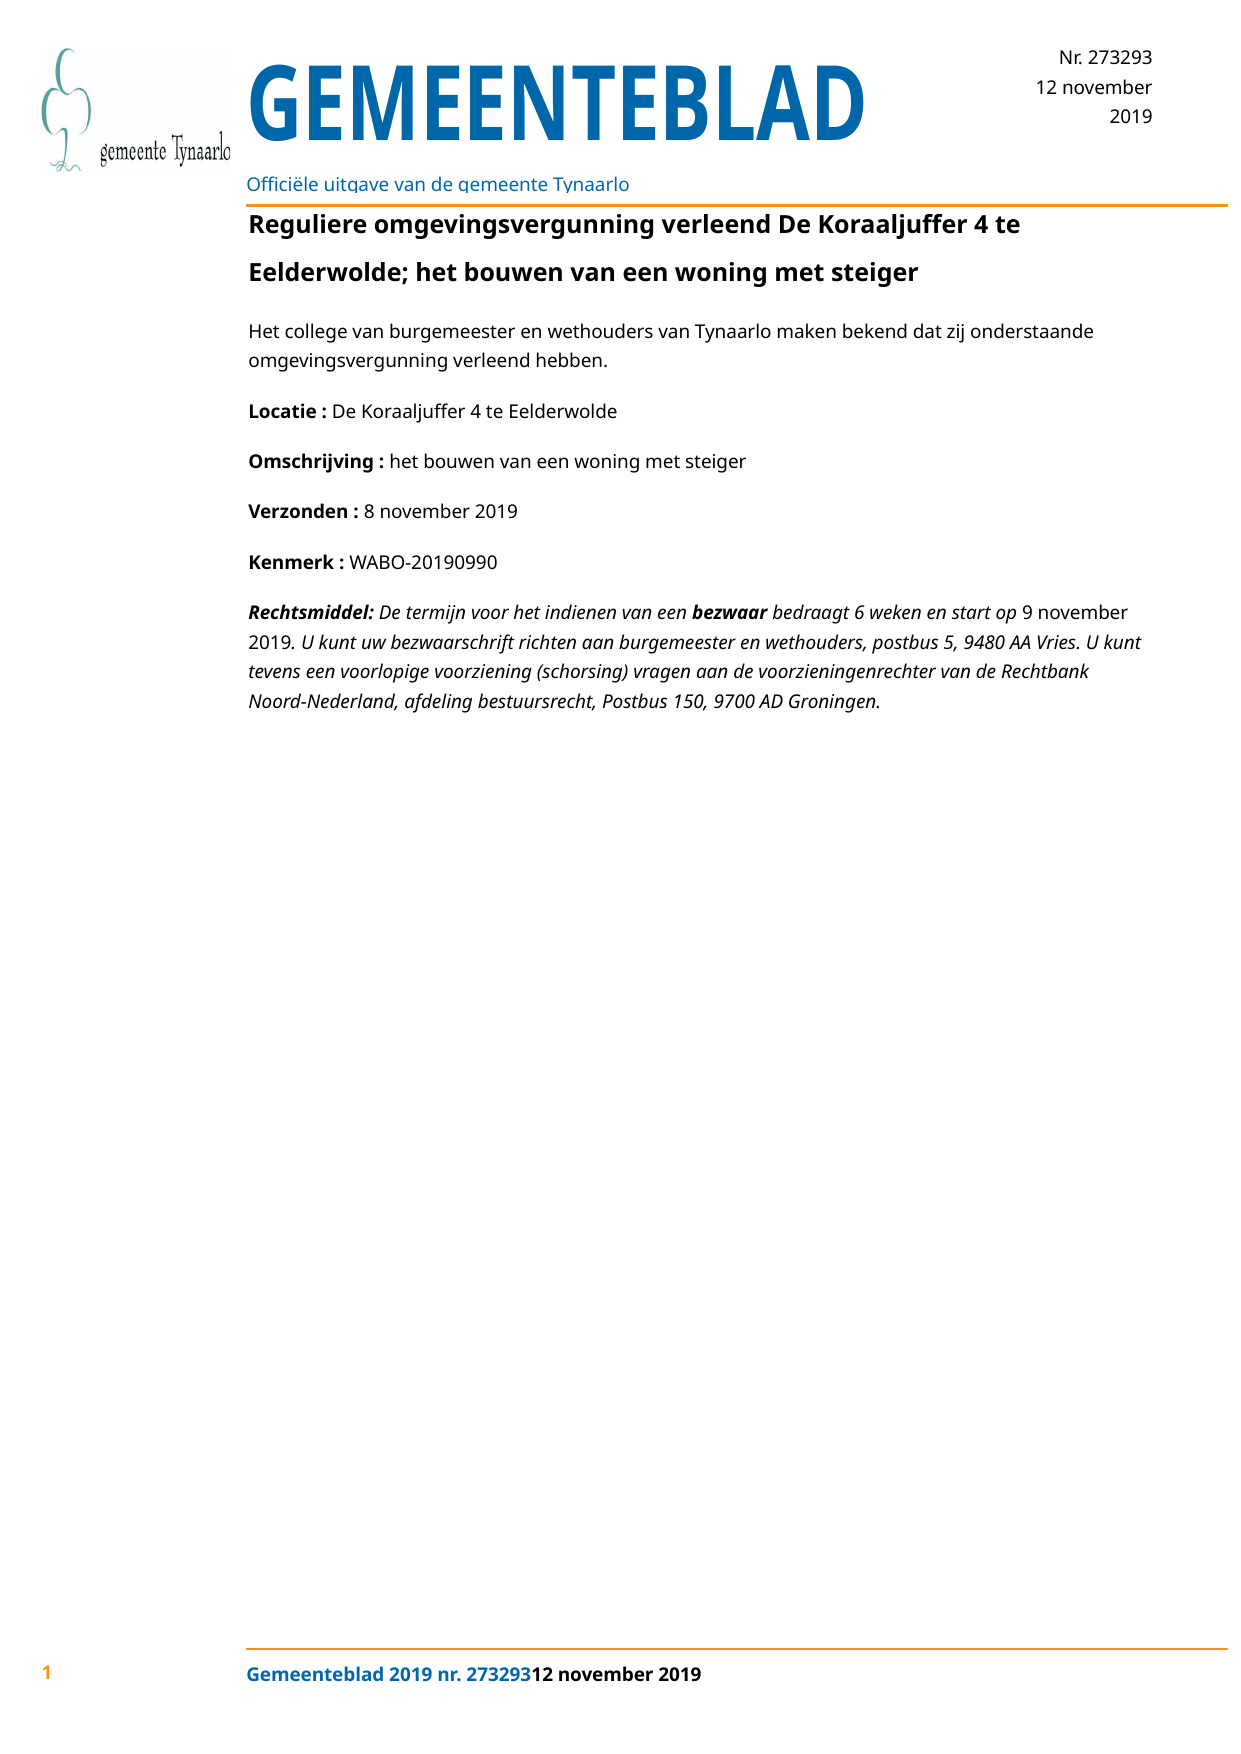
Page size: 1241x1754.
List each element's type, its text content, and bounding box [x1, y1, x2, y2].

text Locatie : De Koraaljuffer 4 te Eelderwolde [248, 398, 1152, 424]
picture [41, 47, 231, 172]
text Kenmerk : WABO-20190990 [248, 549, 1152, 575]
text Omschrijving : het bouwen van een woning met steiger [248, 448, 1152, 474]
text Rechtsmiddel: De termijn voor het indienen van een bezwaar bedraagt 6 weken en start op 9 november 2019. U kunt uw bezwaarschrift richten aan burgemeester en wethouders, postbus 5, 9480 AA Vries. U kunt tevens een voorlopige voorziening (schorsing) vragen aan de voorzieningenrechter van de Rechtbank Noord-Nederland, afdeling bestuursrecht, Postbus 150, 9700 AD Groningen. [248, 599, 1152, 714]
text Verzonden : 8 november 2019 [248, 499, 1152, 524]
text Het college van burgemeester en wethouders van Tynaarlo maken bekend dat zij onderstaande omgevingsvergunning verleend hebben. [248, 318, 1152, 373]
text Reguliere omgevingsvergunning verleend De Koraaljuffer 4 te Eelderwolde; het bouwen van een woning met steiger [248, 207, 1152, 288]
